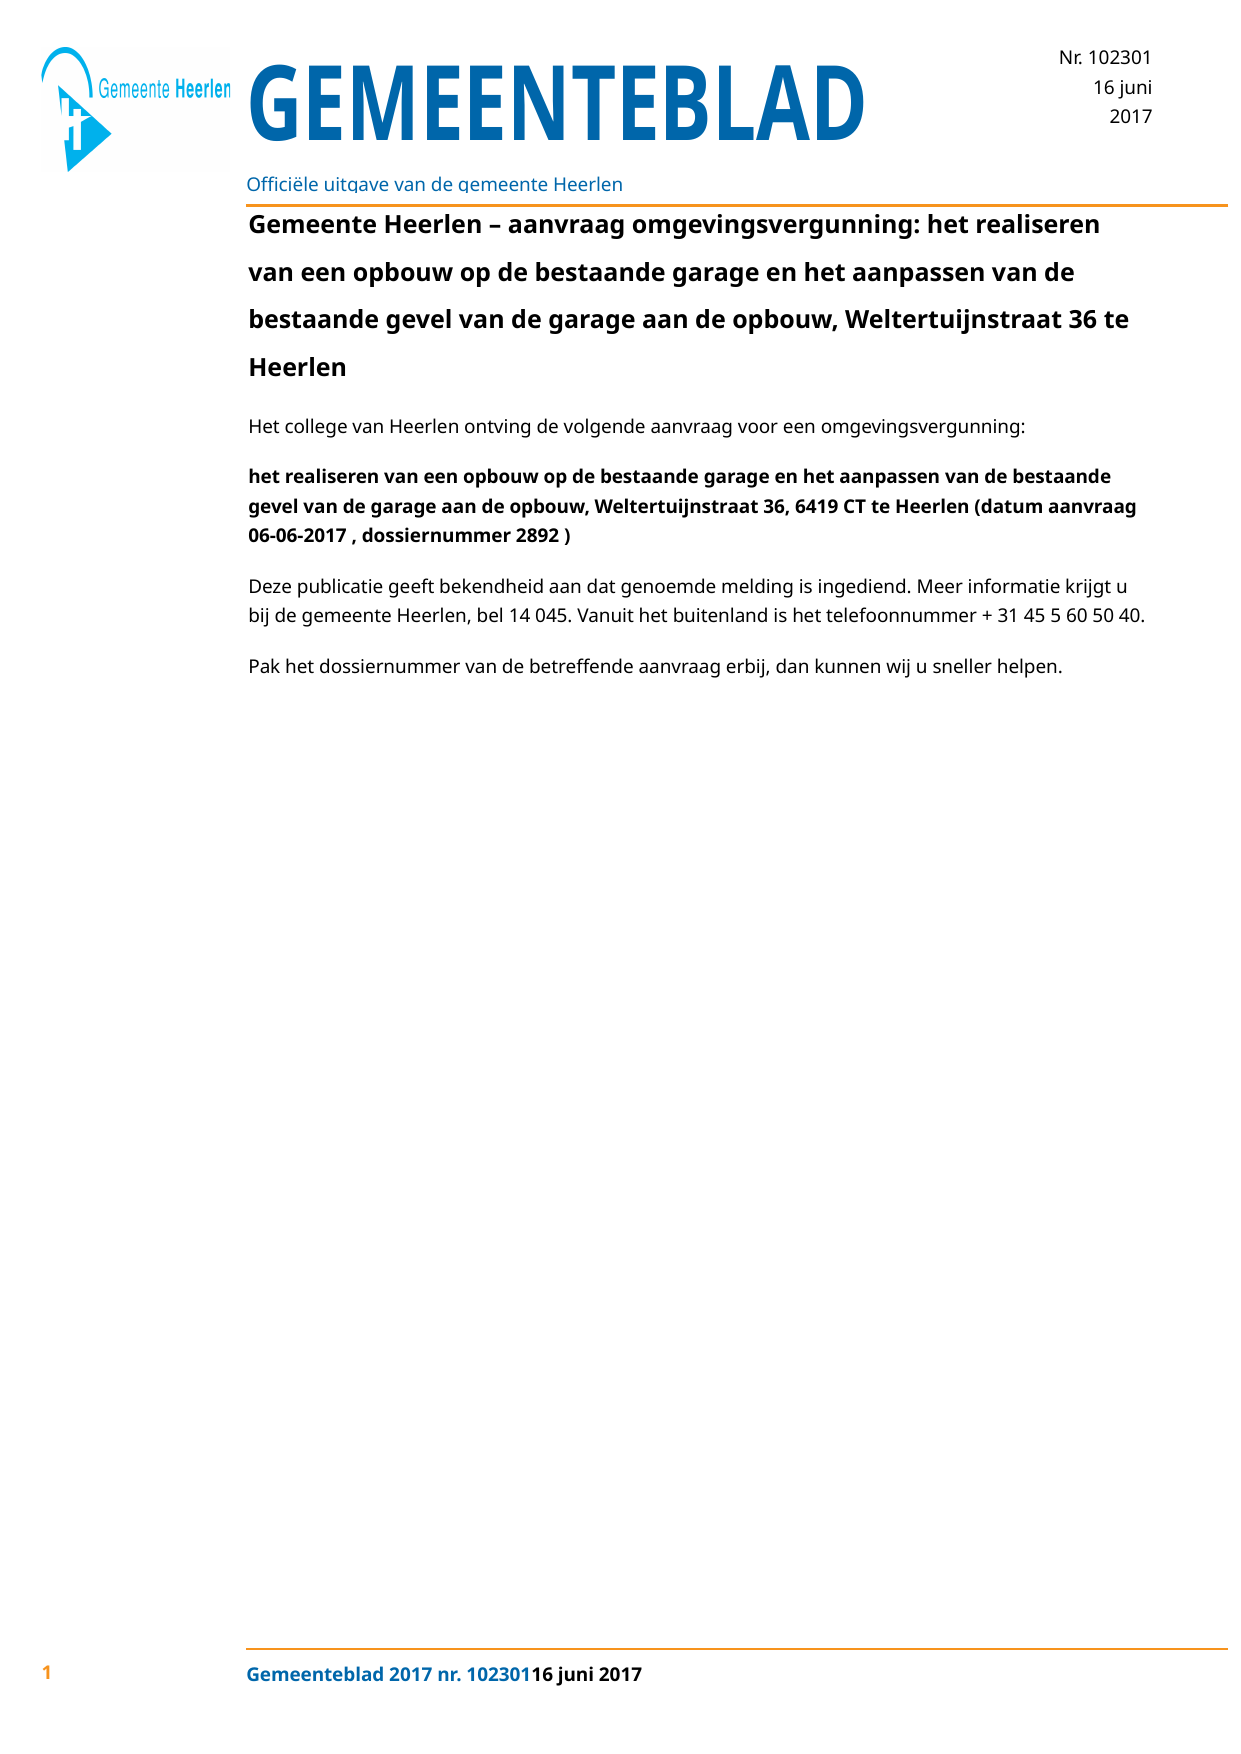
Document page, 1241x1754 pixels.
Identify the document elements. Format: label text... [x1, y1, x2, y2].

text het realiseren van een opbouw op de bestaande garage en het aanpassen van de bestaande gevel van de garage aan de opbouw, Weltertuijnstraat 36, 6419 CT te Heerlen (datum aanvraag 06-06-2017 , dossiernummer 2892 ) [248, 463, 1152, 548]
text Het college van Heerlen ontving de volgende aanvraag voor een omgevingsvergunning: [248, 413, 1152, 439]
picture [41, 47, 58, 70]
text Pak het dossiernummer van de betreffende aanvraag erbij, dan kunnen wij u sneller helpen. [248, 653, 1152, 679]
picture [41, 47, 231, 172]
text Deze publicatie geeft bekendheid aan dat genoemde melding is ingediend. Meer informatie krijgt u bij de gemeente Heerlen, bel 14 045. Vanuit het buitenland is het telefoonnummer + 31 45 5 60 50 40. [248, 573, 1152, 628]
text Gemeente Heerlen – aanvraag omgevingsvergunning: het realiseren van een opbouw op de bestaande garage en het aanpassen van de bestaande gevel van de garage aan de opbouw, Weltertuijnstraat 36 te Heerlen [248, 207, 1152, 384]
